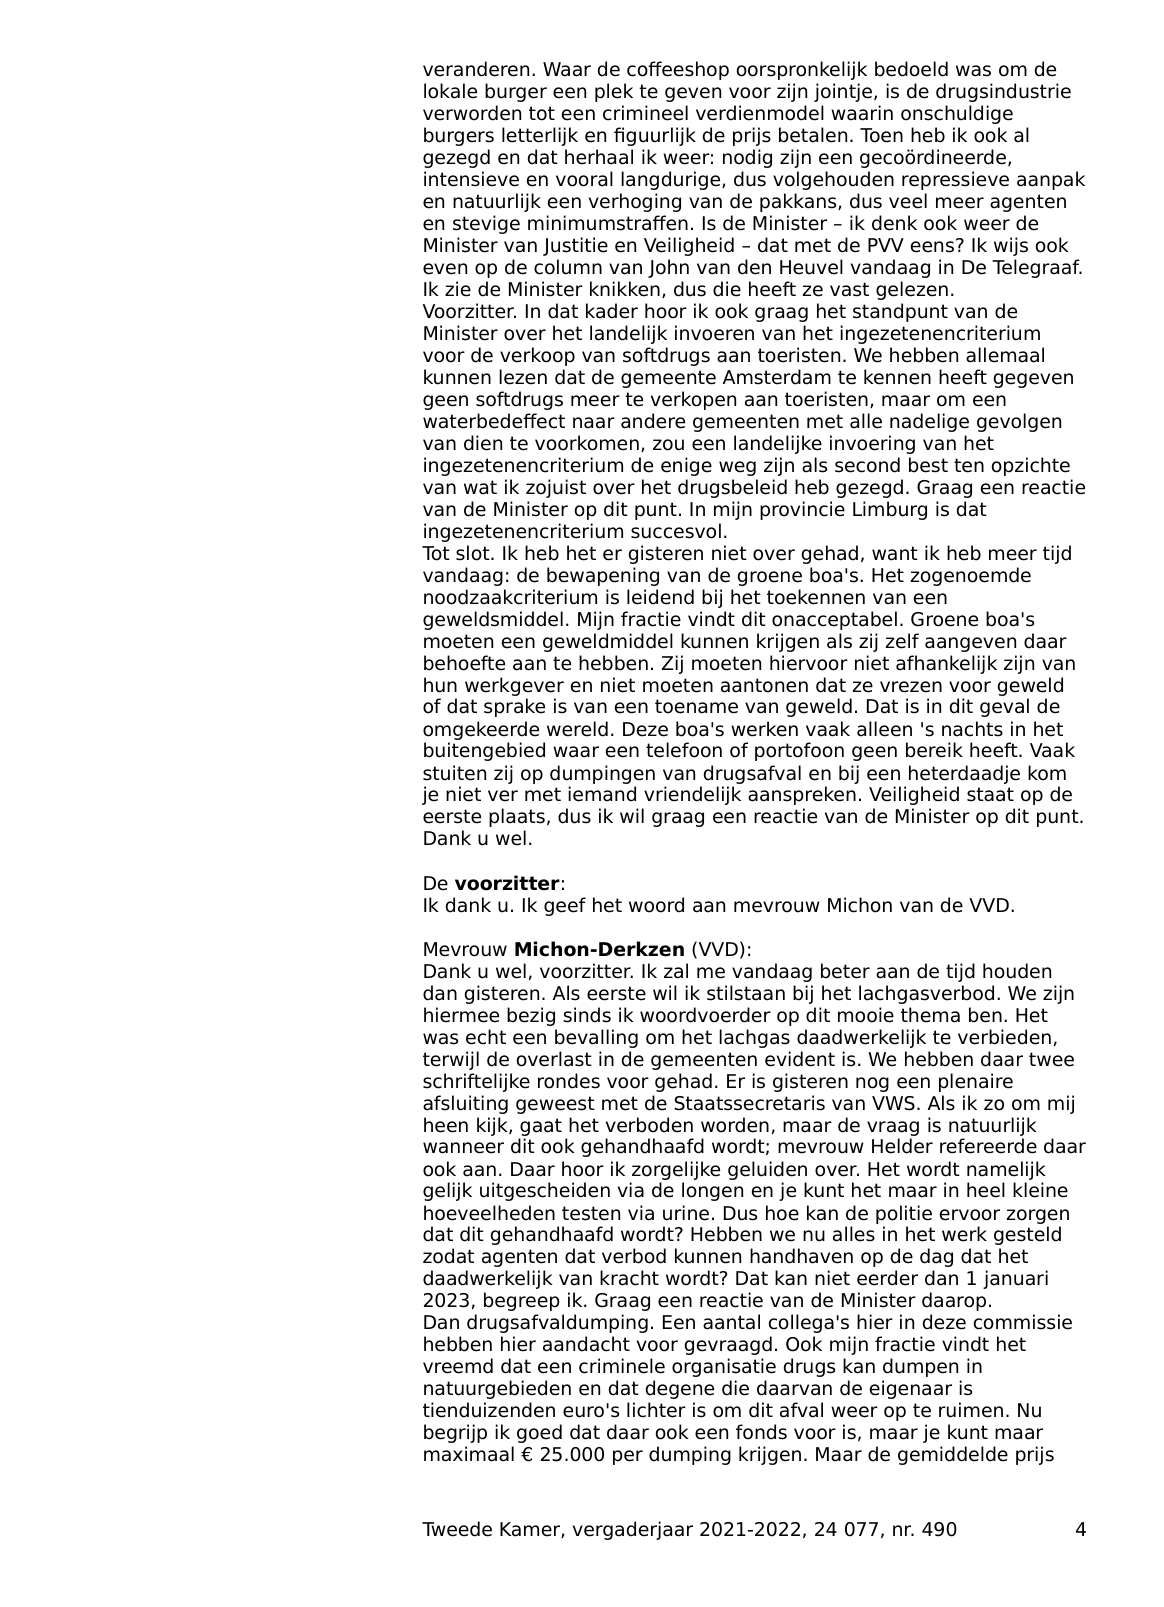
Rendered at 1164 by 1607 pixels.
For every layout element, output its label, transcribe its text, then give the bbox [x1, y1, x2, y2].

text Dank u wel, voorzitter. Ik zal me vandaag beter aan de tijd houden dan gisteren. Als eerste wil ik stilstaan bij het lachgasverbod. We zijn hiermee bezig sinds ik woordvoerder op dit mooie thema ben. Het was echt een bevalling om het lachgas daadwerkelijk te verbieden, terwijl de overlast in de gemeenten evident is. We hebben daar twee schriftelijke rondes voor gehad. Er is gisteren nog een plenaire afsluiting geweest met de Staatssecretaris van VWS. Als ik zo om mij heen kijk, gaat het verboden worden, maar de vraag is natuurlijk wanneer dit ook gehandhaafd wordt; mevrouw Helder refereerde daar ook aan. Daar hoor ik zorgelijke geluiden over. Het wordt namelijk gelijk uitgescheiden via de longen en je kunt het maar in heel kleine hoeveelheden testen via urine. Dus hoe kan de politie ervoor zorgen dat dit gehandhaafd wordt? Hebben we nu alles in het werk gesteld zodat agenten dat verbod kunnen handhaven op de dag dat het daadwerkelijk van kracht wordt? Dat kan niet eerder dan 1 januari 2023, begreep ik. Graag een reactie van de Minister daarop. [422, 961, 1087, 1312]
text Ik dank u. Ik geef het woord aan mevrouw Michon van de VVD. [422, 894, 1087, 916]
text veranderen. Waar de coffeeshop oorspronkelijk bedoeld was om de lokale burger een plek te geven voor zijn jointje, is de drugsindustrie verworden tot een crimineel verdienmodel waarin onschuldige burgers letterlijk en figuurlijk de prijs betalen. Toen heb ik ook al gezegd en dat herhaal ik weer: nodig zijn een gecoördineerde, intensieve en vooral langdurige, dus volgehouden repressieve aanpak en natuurlijk een verhoging van de pakkans, dus veel meer agenten en stevige minimumstraffen. Is de Minister – ik denk ook weer de Minister van Justitie en Veiligheid – dat met de PVV eens? Ik wijs ook even op de column van John van den Heuvel vandaag in De Telegraaf. Ik zie de Minister knikken, dus die heeft ze vast gelezen. [422, 59, 1087, 301]
text Tot slot. Ik heb het er gisteren niet over gehad, want ik heb meer tijd vandaag: de bewapening van de groene boa's. Het zogenoemde noodzaakcriterium is leidend bij het toekennen van een geweldsmiddel. Mijn fractie vindt dit onacceptabel. Groene boa's moeten een geweldmiddel kunnen krijgen als zij zelf aangeven daar behoefte aan te hebben. Zij moeten hiervoor niet afhankelijk zijn van hun werkgever en niet moeten aantonen dat ze vrezen voor geweld of dat sprake is van een toename van geweld. Dat is in dit geval de omgekeerde wereld. Deze boa's werken vaak alleen 's nachts in het buitengebied waar een telefoon of portofoon geen bereik heeft. Vaak stuiten zij op dumpingen van drugsafval en bij een heterdaadje kom je niet ver met iemand vriendelijk aanspreken. Veiligheid staat op de eerste plaats, dus ik wil graag een reactie van de Minister op dit punt. [422, 543, 1087, 828]
text Mevrouw Michon-Derkzen (VVD): [422, 939, 1087, 961]
text Voorzitter. In dat kader hoor ik ook graag het standpunt van de Minister over het landelijk invoeren van het ingezetenencriterium voor de verkoop van softdrugs aan toeristen. We hebben allemaal kunnen lezen dat de gemeente Amsterdam te kennen heeft gegeven geen softdrugs meer te verkopen aan toeristen, maar om een waterbedeffect naar andere gemeenten met alle nadelige gevolgen van dien te voorkomen, zou een landelijke invoering van het ingezetenencriterium de enige weg zijn als second best ten opzichte van wat ik zojuist over het drugsbeleid heb gezegd. Graag een reactie van de Minister op dit punt. In mijn provincie Limburg is dat ingezetenencriterium succesvol. [422, 301, 1087, 543]
text Dank u wel. [422, 828, 1087, 850]
text De voorzitter: [422, 872, 1087, 894]
text Dan drugsafvaldumping. Een aantal collega's hier in deze commissie hebben hier aandacht voor gevraagd. Ook mijn fractie vindt het vreemd dat een criminele organisatie drugs kan dumpen in natuurgebieden en dat degene die daarvan de eigenaar is tienduizenden euro's lichter is om dit afval weer op te ruimen. Nu begrijp ik goed dat daar ook een fonds voor is, maar je kunt maar maximaal € 25.000 per dumping krijgen. Maar de gemiddelde prijs [422, 1312, 1087, 1466]
